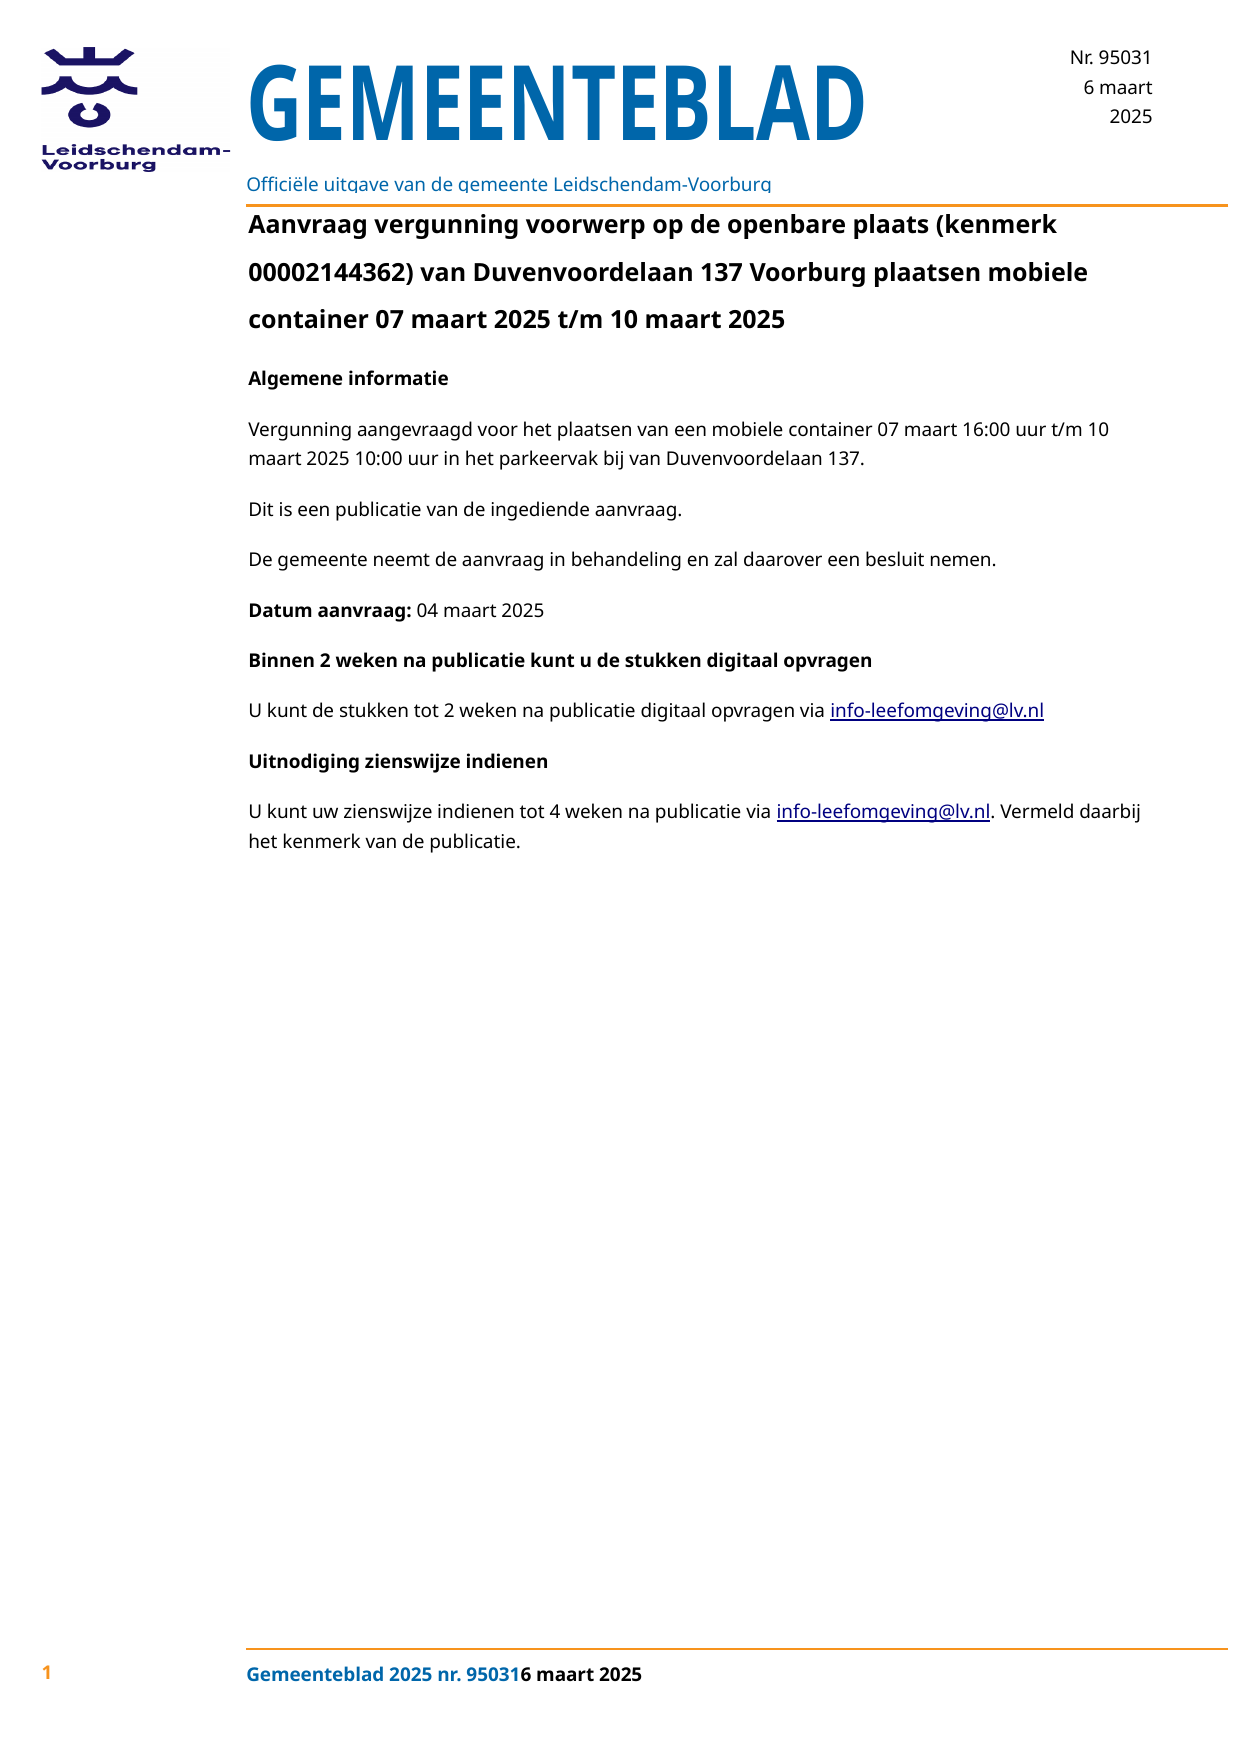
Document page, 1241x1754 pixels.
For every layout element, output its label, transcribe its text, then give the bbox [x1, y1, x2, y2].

text De gemeente neemt de aanvraag in behandeling en zal daarover een besluit nemen. [248, 546, 1152, 572]
text Vergunning aangevraagd voor het plaatsen van een mobiele container 07 maart 16:00 uur t/m 10 maart 2025 10:00 uur in het parkeervak bij van Duvenvoordelaan 137. [248, 416, 1152, 471]
text Binnen 2 weken na publicatie kunt u de stukken digitaal opvragen [248, 647, 1152, 673]
text U kunt de stukken tot 2 weken na publicatie digitaal opvragen via info-leefomgeving@lv.nl [248, 698, 1152, 723]
text Dit is een publicatie van de ingediende aanvraag. [248, 496, 1152, 522]
text Uitnodiging zienswijze indienen [248, 748, 1152, 774]
picture [41, 47, 231, 172]
text U kunt uw zienswijze indienen tot 4 weken na publicatie via info-leefomgeving@lv.nl. Vermeld daarbij het kenmerk van de publicatie. [248, 798, 1152, 854]
text Aanvraag vergunning voorwerp op de openbare plaats (kenmerk 00002144362) van Duvenvoordelaan 137 Voorburg plaatsen mobiele container 07 maart 2025 t/m 10 maart 2025 [248, 207, 1152, 336]
text Datum aanvraag: 04 maart 2025 [248, 597, 1152, 622]
text Algemene informatie [248, 366, 1152, 391]
